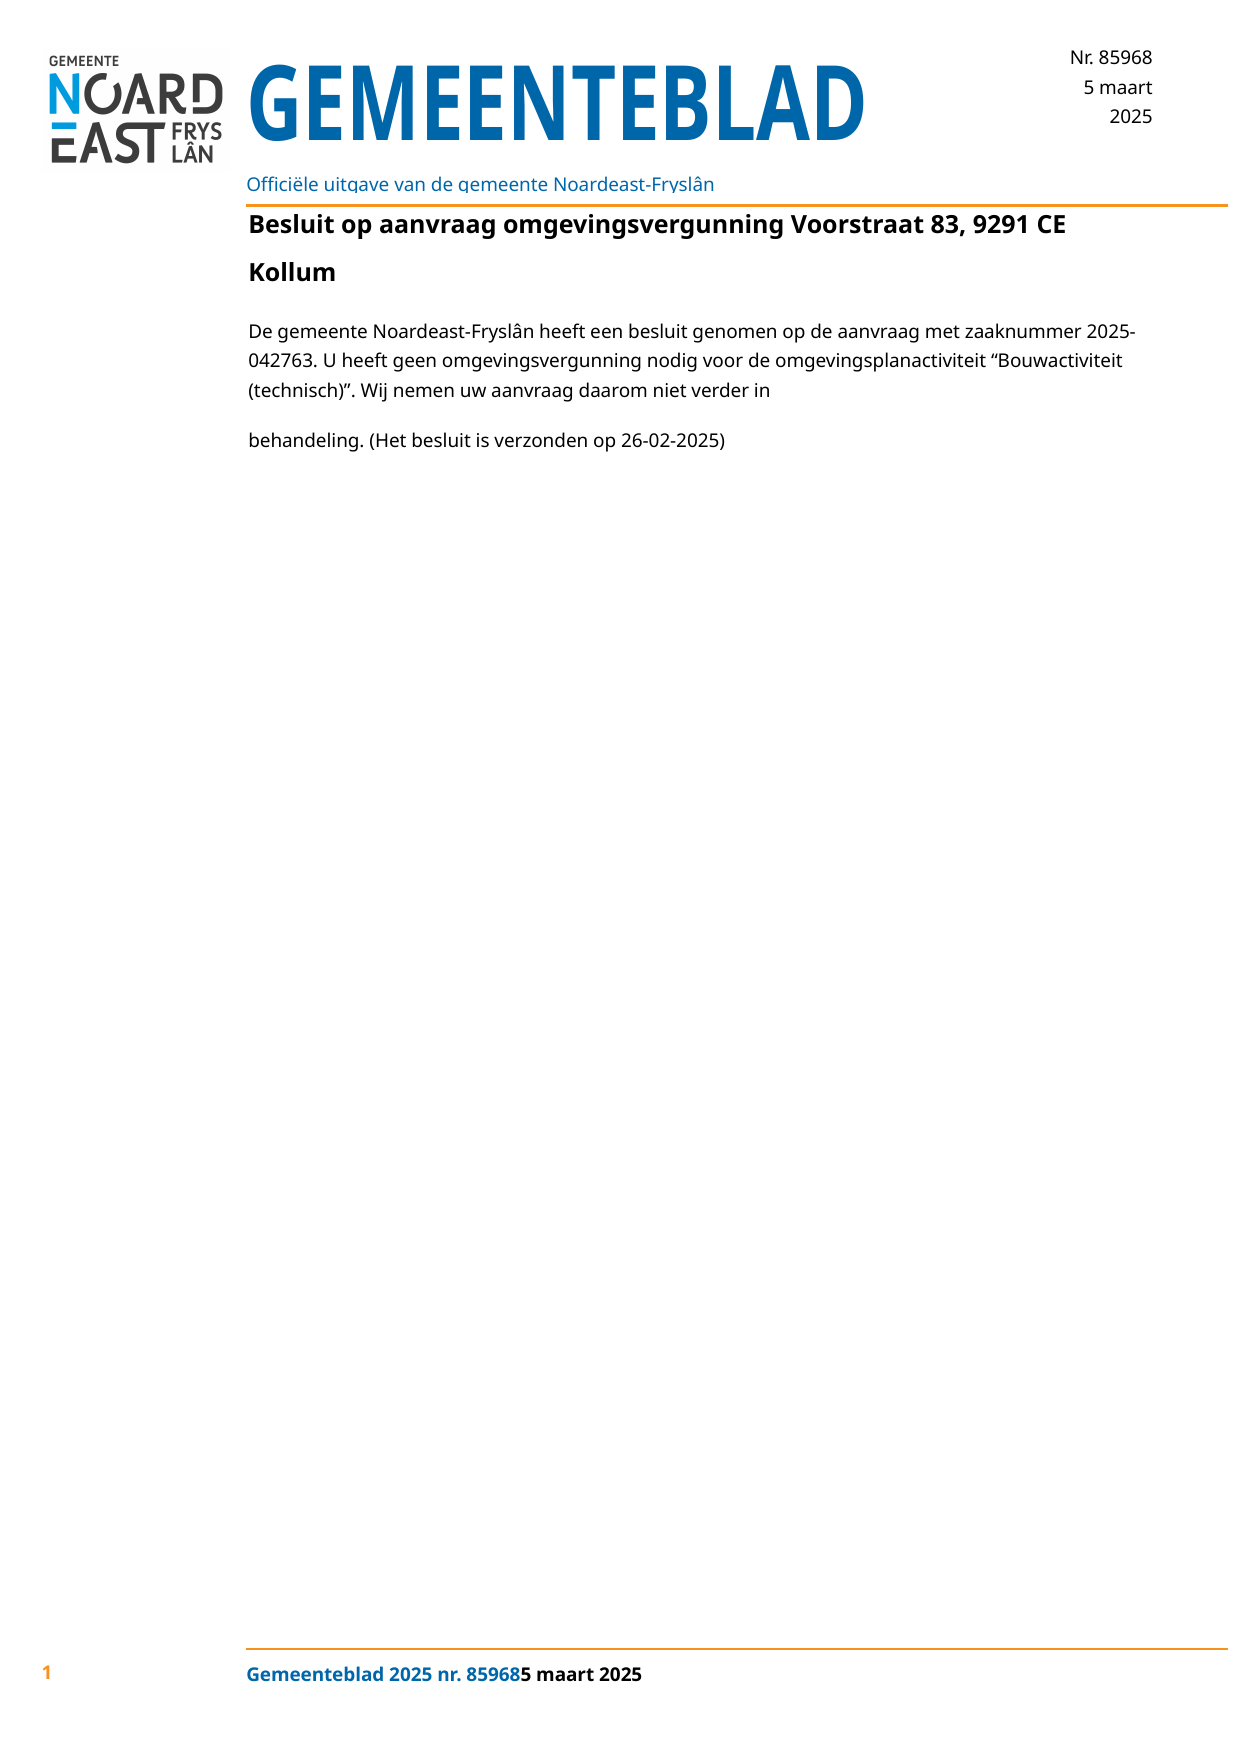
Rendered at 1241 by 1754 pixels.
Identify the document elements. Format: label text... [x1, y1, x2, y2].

text Besluit op aanvraag omgevingsvergunning Voorstraat 83, 9291 CE Kollum [248, 207, 1152, 288]
text De gemeente Noardeast-Fryslân heeft een besluit genomen op de aanvraag met zaaknummer 2025-042763. U heeft geen omgevingsvergunning nodig voor de omgevingsplanactiviteit “Bouwactiviteit (technisch)”. Wij nemen uw aanvraag daarom niet verder in [248, 318, 1152, 403]
text behandeling. (Het besluit is verzonden op 26-02-2025) [248, 427, 1152, 453]
picture [41, 47, 231, 172]
